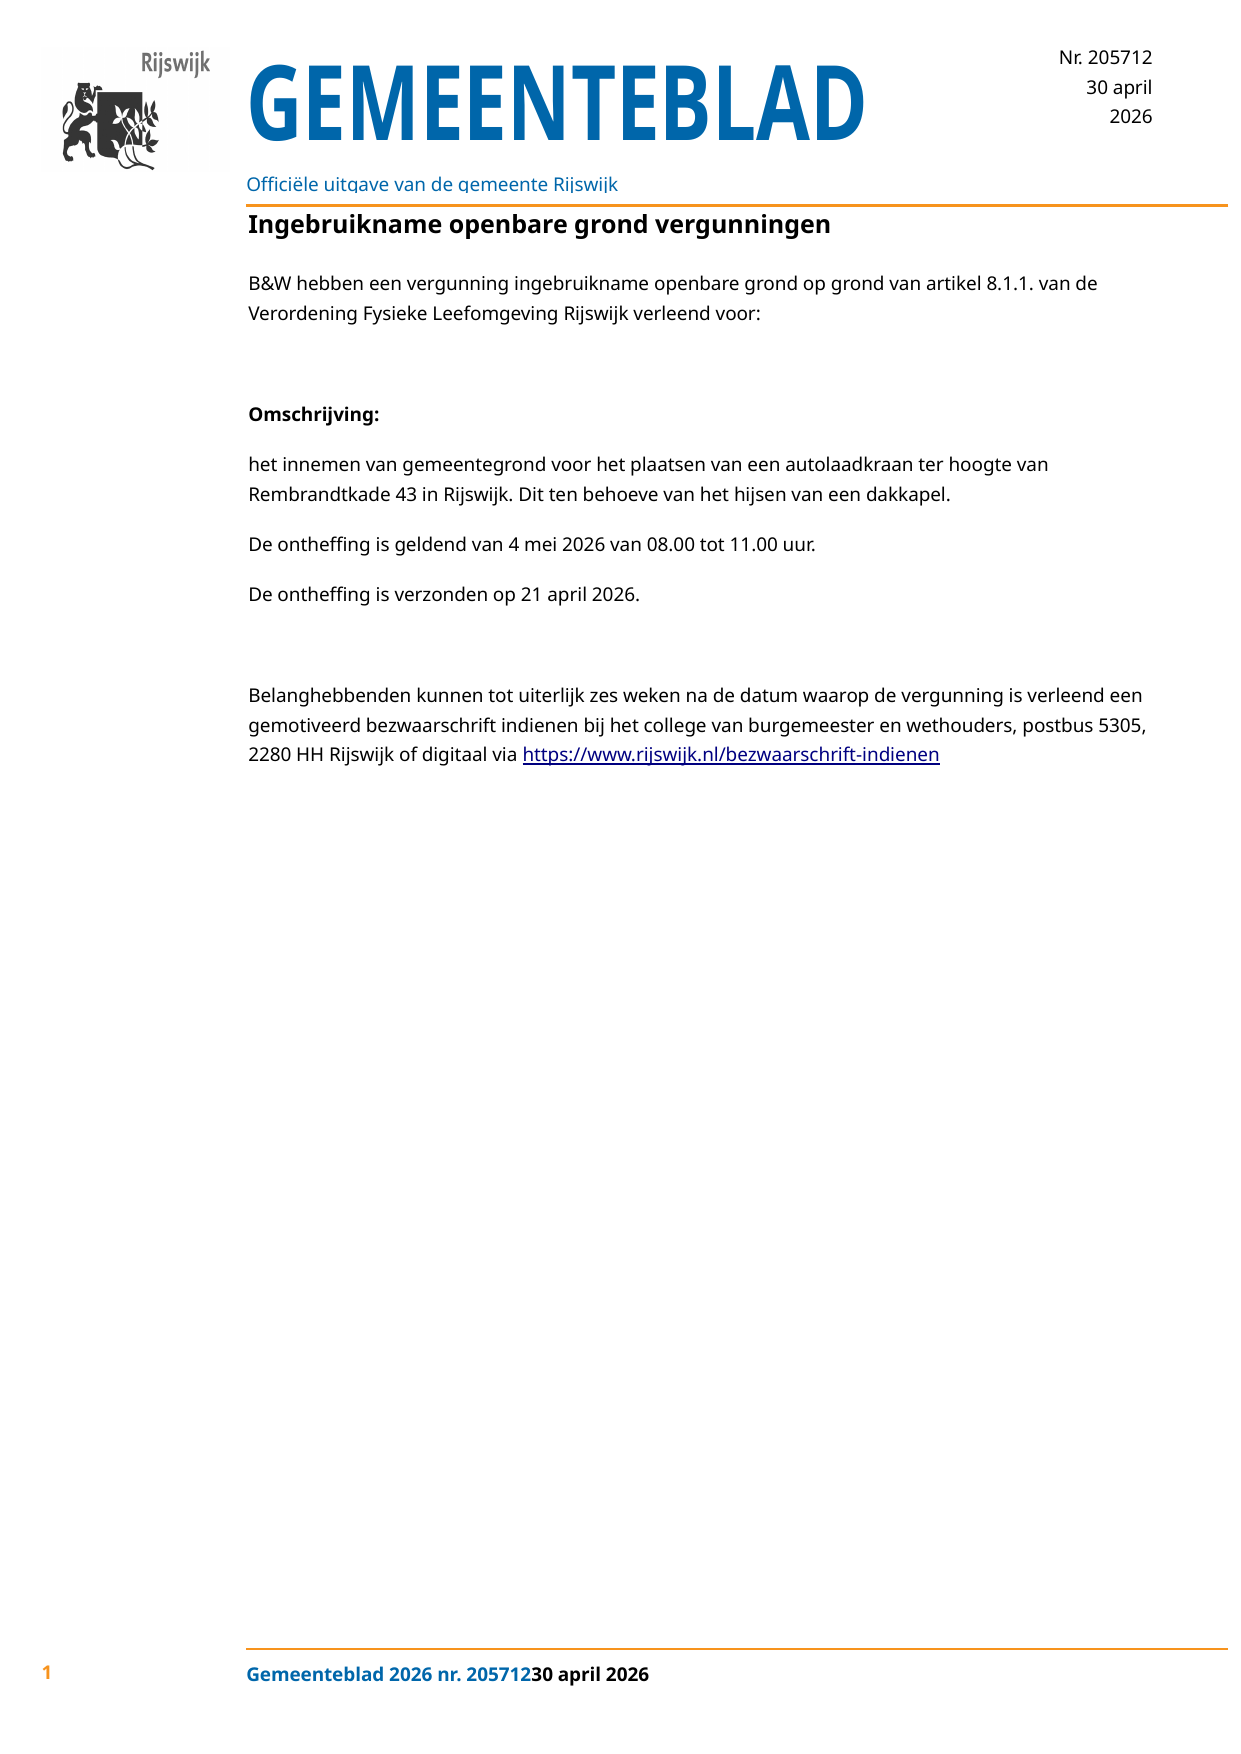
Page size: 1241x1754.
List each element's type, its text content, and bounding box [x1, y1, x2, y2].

text B&W hebben een vergunning ingebruikname openbare grond op grond van artikel 8.1.1. van de Verordening Fysieke Leefomgeving Rijswijk verleend voor: [248, 270, 1152, 326]
text Ingebruikname openbare grond vergunningen [248, 207, 1152, 241]
text De ontheffing is verzonden op 21 april 2026. [248, 582, 1152, 607]
text het innemen van gemeentegrond voor het plaatsen van een autolaadkraan ter hoogte van Rembrandtkade 43 in Rijswijk. Dit ten behoeve van het hijsen van een dakkapel. [248, 451, 1152, 506]
text Belanghebbenden kunnen tot uiterlijk zes weken na de datum waarop de vergunning is verleend een gemotiveerd bezwaarschrift indienen bij het college van burgemeester en wethouders, postbus 5305, 2280 HH Rijswijk of digitaal via https://www.rijswijk.nl/bezwaarschrift-indienen [248, 682, 1152, 767]
text Omschrijving: [248, 401, 1152, 426]
picture [41, 47, 231, 172]
text De ontheffing is geldend van 4 mei 2026 van 08.00 tot 11.00 uur. [248, 531, 1152, 557]
